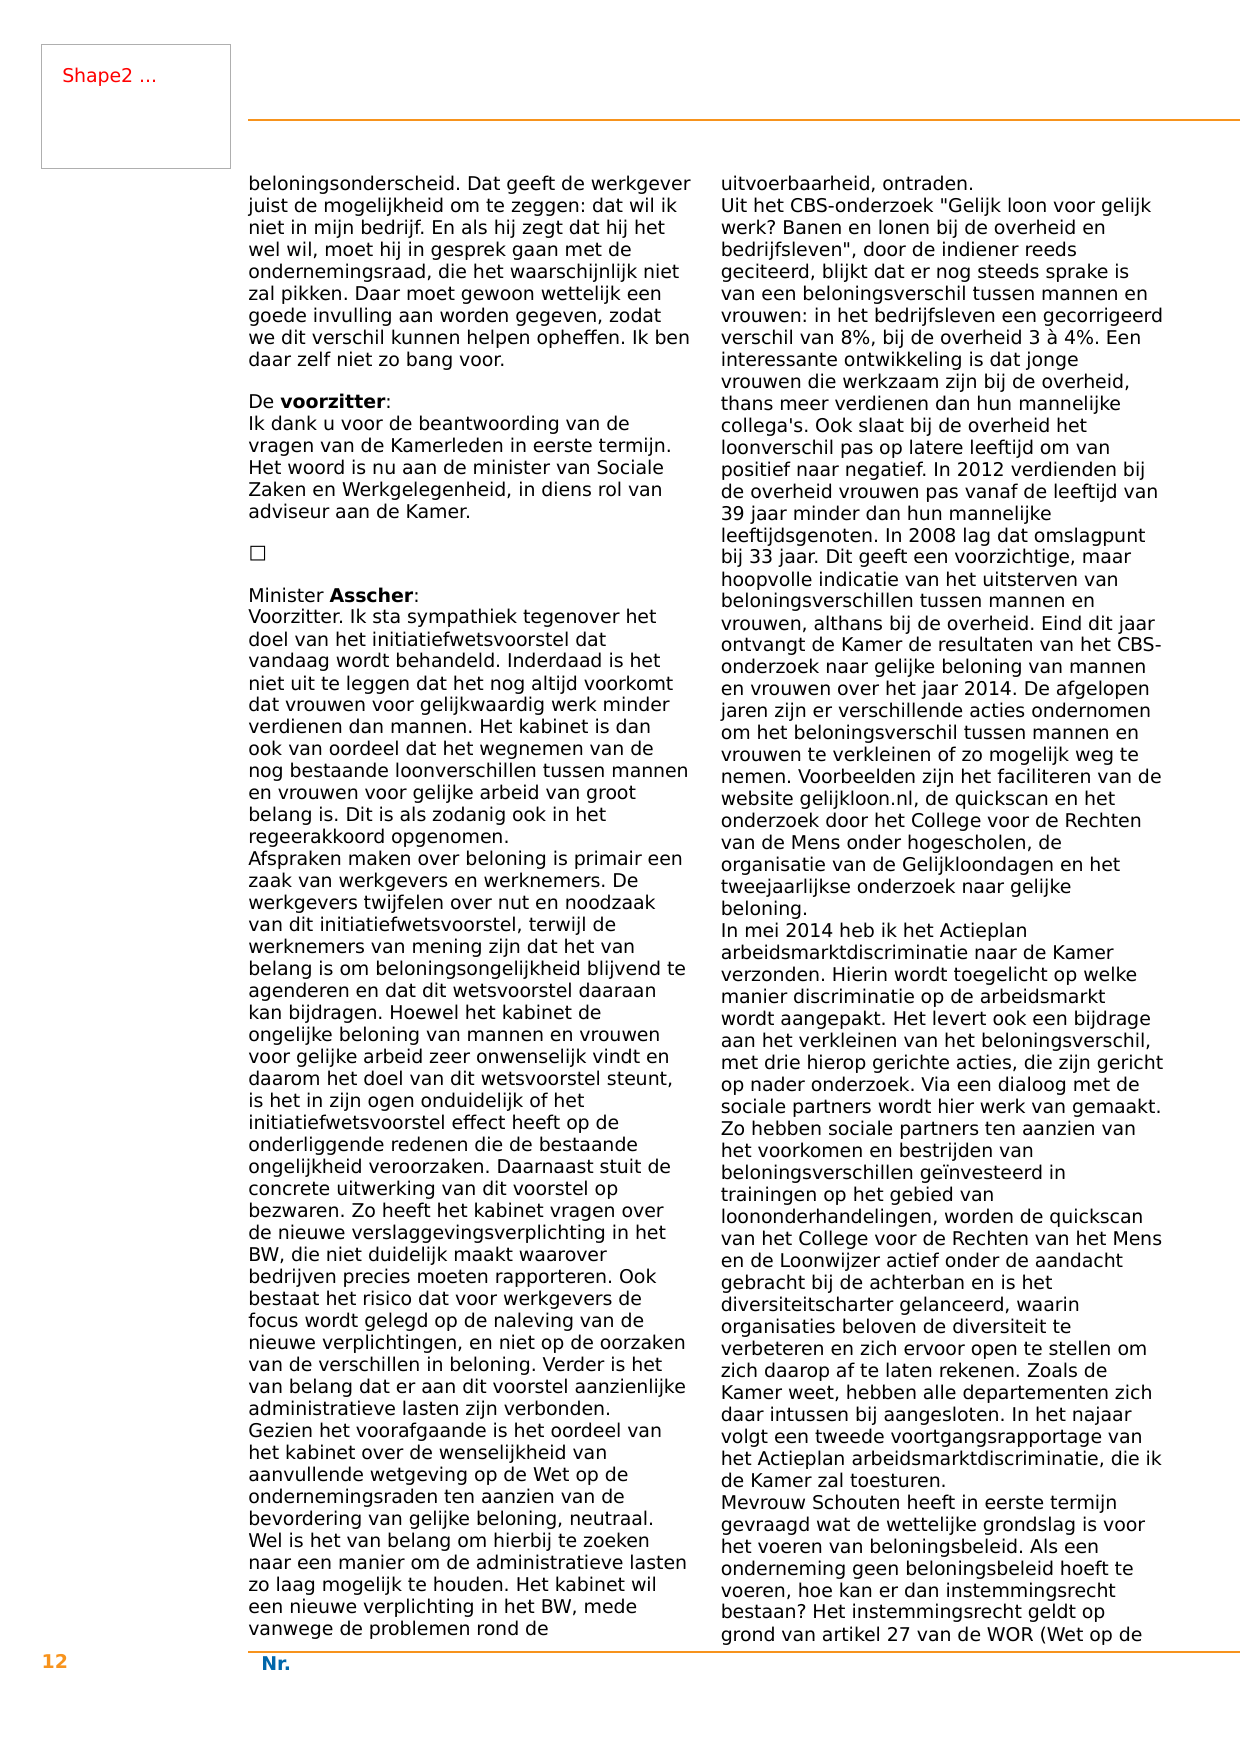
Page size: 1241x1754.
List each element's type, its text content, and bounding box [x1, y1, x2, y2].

text ⬜ [248, 542, 691, 564]
text Minister Asscher: [248, 584, 691, 606]
text uitvoerbaarheid, ontraden. [721, 173, 1163, 195]
text beloningsonderscheid. Dat geeft de werkgever juist de mogelijkheid om te zeggen: dat wil ik niet in mijn bedrijf. En als hij zegt dat hij het wel wil, moet hij in gesprek gaan met de ondernemingsraad, die het waarschijnlijk niet zal pikken. Daar moet gewoon wettelijk een goede invulling aan worden gegeven, zodat we dit verschil kunnen helpen opheffen. Ik ben daar zelf niet zo bang voor. [248, 173, 691, 371]
text Ik dank u voor de beantwoording van de vragen van de Kamerleden in eerste termijn. Het woord is nu aan de minister van Sociale Zaken en Werkgelegenheid, in diens rol van adviseur aan de Kamer. [248, 413, 691, 522]
text Uit het CBS-onderzoek "Gelijk loon voor gelijk werk? Banen en lonen bij de overheid en bedrijfsleven", door de indiener reeds geciteerd, blijkt dat er nog steeds sprake is van een beloningsverschil tussen mannen en vrouwen: in het bedrijfsleven een gecorrigeerd verschil van 8%, bij de overheid 3 à 4%. Een interessante ontwikkeling is dat jonge vrouwen die werkzaam zijn bij de overheid, thans meer verdienen dan hun mannelijke collega's. Ook slaat bij de overheid het loonverschil pas op latere leeftijd om van positief naar negatief. In 2012 verdienden bij de overheid vrouwen pas vanaf de leeftijd van 39 jaar minder dan hun mannelijke leeftijdsgenoten. In 2008 lag dat omslagpunt bij 33 jaar. Dit geeft een voorzichtige, maar hoopvolle indicatie van het uitsterven van beloningsverschillen tussen mannen en vrouwen, althans bij de overheid. Eind dit jaar ontvangt de Kamer de resultaten van het CBS-onderzoek naar gelijke beloning van mannen en vrouwen over het jaar 2014. De afgelopen jaren zijn er verschillende acties ondernomen om het beloningsverschil tussen mannen en vrouwen te verkleinen of zo mogelijk weg te nemen. Voorbeelden zijn het faciliteren van de website gelijkloon.nl, de quickscan en het onderzoek door het College voor de Rechten van de Mens onder hogescholen, de organisatie van de Gelijkloondagen en het tweejaarlijkse onderzoek naar gelijke beloning. [721, 195, 1163, 920]
text Afspraken maken over beloning is primair een zaak van werkgevers en werknemers. De werkgevers twijfelen over nut en noodzaak van dit initiatiefwetsvoorstel, terwijl de werknemers van mening zijn dat het van belang is om beloningsongelijkheid blijvend te agenderen en dat dit wetsvoorstel daaraan kan bijdragen. Hoewel het kabinet de ongelijke beloning van mannen en vrouwen voor gelijke arbeid zeer onwenselijk vindt en daarom het doel van dit wetsvoorstel steunt, is het in zijn ogen onduidelijk of het initiatiefwetsvoorstel effect heeft op de onderliggende redenen die de bestaande ongelijkheid veroorzaken. Daarnaast stuit de concrete uitwerking van dit voorstel op bezwaren. Zo heeft het kabinet vragen over de nieuwe verslaggevingsverplichting in het BW, die niet duidelijk maakt waarover bedrijven precies moeten rapporteren. Ook bestaat het risico dat voor werkgevers de focus wordt gelegd op de naleving van de nieuwe verplichtingen, en niet op de oorzaken van de verschillen in beloning. Verder is het van belang dat er aan dit voorstel aanzienlijke administratieve lasten zijn verbonden. [248, 848, 691, 1420]
text Gezien het voorafgaande is het oordeel van het kabinet over de wenselijkheid van aanvullende wetgeving op de Wet op de ondernemingsraden ten aanzien van de bevordering van gelijke beloning, neutraal. Wel is het van belang om hierbij te zoeken naar een manier om de administratieve lasten zo laag mogelijk te houden. Het kabinet wil een nieuwe verplichting in het BW, mede vanwege de problemen rond de [248, 1420, 691, 1639]
text In mei 2014 heb ik het Actieplan arbeidsmarktdiscriminatie naar de Kamer verzonden. Hierin wordt toegelicht op welke manier discriminatie op de arbeidsmarkt wordt aangepakt. Het levert ook een bijdrage aan het verkleinen van het beloningsverschil, met drie hierop gerichte acties, die zijn gericht op nader onderzoek. Via een dialoog met de sociale partners wordt hier werk van gemaakt. Zo hebben sociale partners ten aanzien van het voorkomen en bestrijden van beloningsverschillen geïnvesteerd in trainingen op het gebied van loononderhandelingen, worden de quickscan van het College voor de Rechten van het Mens en de Loonwijzer actief onder de aandacht gebracht bij de achterban en is het diversiteitscharter gelanceerd, waarin organisaties beloven de diversiteit te verbeteren en zich ervoor open te stellen om zich daarop af te laten rekenen. Zoals de Kamer weet, hebben alle departementen zich daar intussen bij aangesloten. In het najaar volgt een tweede voortgangsrapportage van het Actieplan arbeidsmarktdiscriminatie, die ik de Kamer zal toesturen. [721, 920, 1163, 1492]
text De voorzitter: [248, 391, 691, 413]
text Mevrouw Schouten heeft in eerste termijn gevraagd wat de wettelijke grondslag is voor het voeren van beloningsbeleid. Als een onderneming geen beloningsbeleid hoeft te voeren, hoe kan er dan instemmingsrecht bestaan? Het instemmingsrecht geldt op grond van artikel 27 van de WOR (Wet op de [721, 1492, 1163, 1645]
text Voorzitter. Ik sta sympathiek tegenover het doel van het initiatiefwetsvoorstel dat vandaag wordt behandeld. Inderdaad is het niet uit te leggen dat het nog altijd voorkomt dat vrouwen voor gelijkwaardig werk minder verdienen dan mannen. Het kabinet is dan ook van oordeel dat het wegnemen van de nog bestaande loonverschillen tussen mannen en vrouwen voor gelijke arbeid van groot belang is. Dit is als zodanig ook in het regeerakkoord opgenomen. [248, 606, 691, 848]
